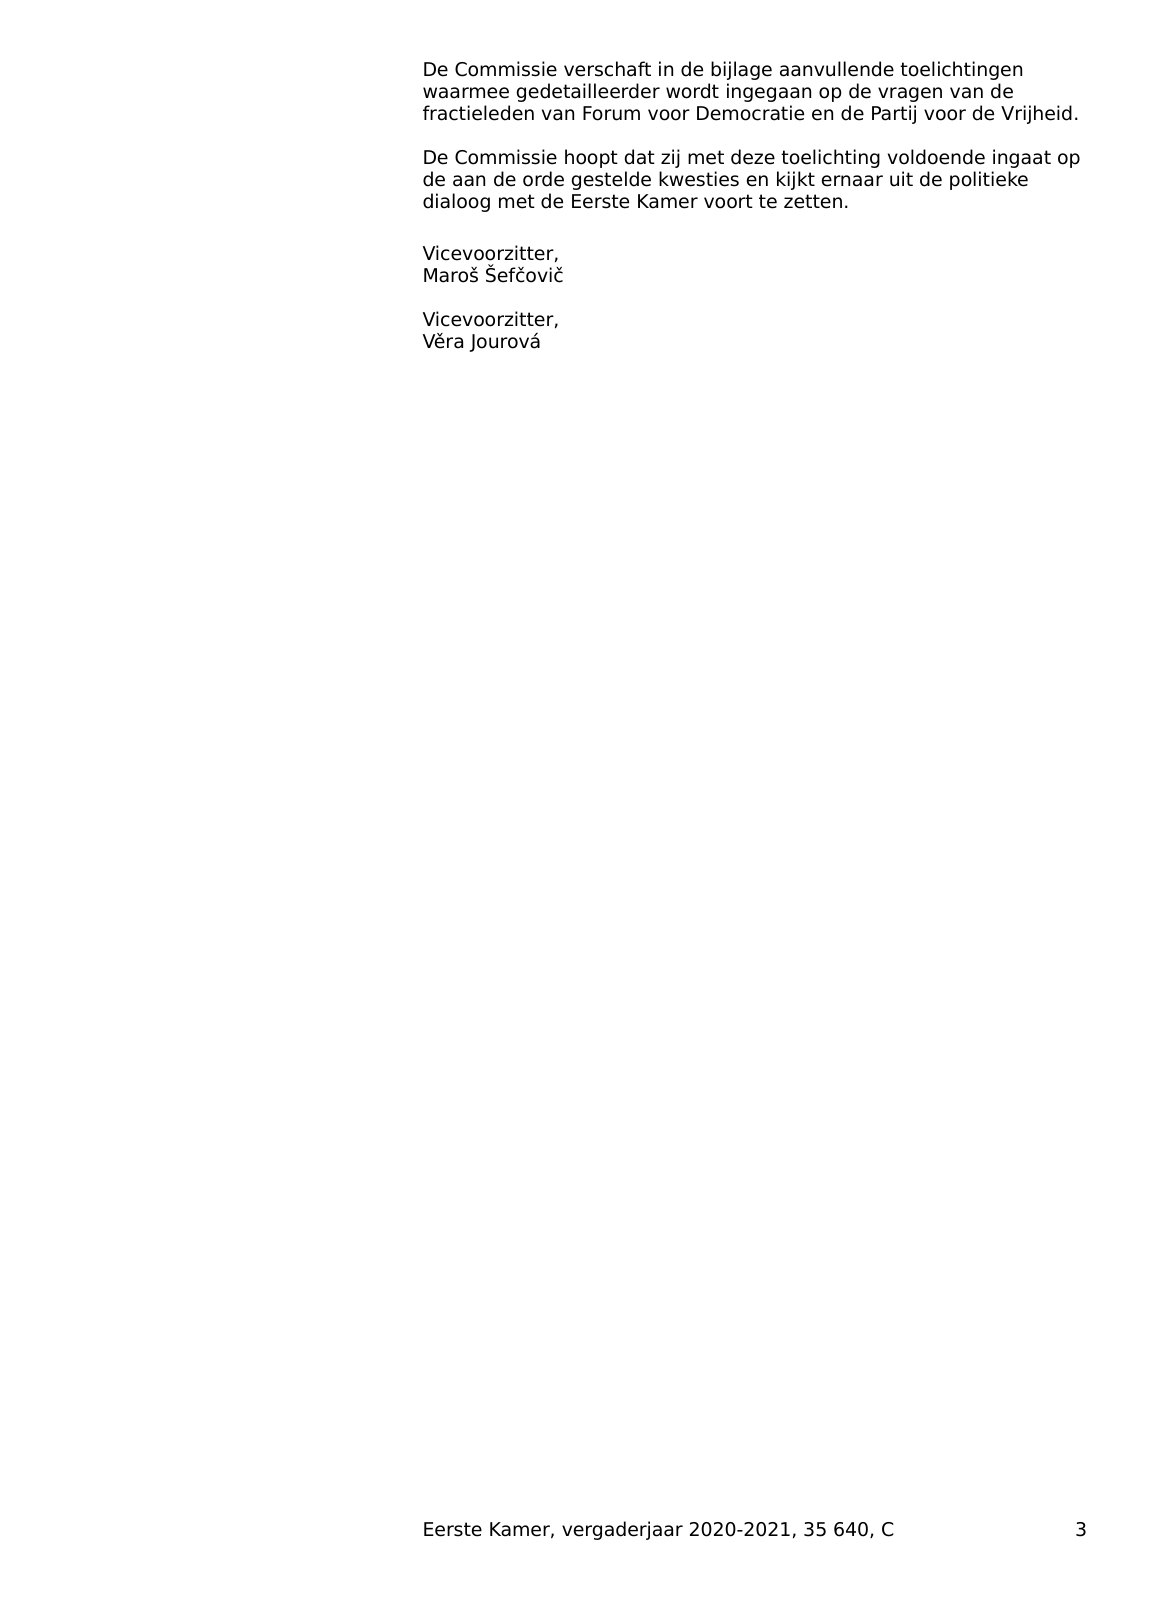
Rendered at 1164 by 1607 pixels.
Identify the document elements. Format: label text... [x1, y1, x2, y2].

text Vicevoorzitter, Věra Jourová [422, 309, 1087, 353]
text Vicevoorzitter, Maroš Šefčovič [422, 243, 1087, 287]
text De Commissie verschaft in de bijlage aanvullende toelichtingen waarmee gedetailleerder wordt ingegaan op de vragen van de fractieleden van Forum voor Democratie en de Partij voor de Vrijheid. [422, 59, 1087, 125]
text De Commissie hoopt dat zij met deze toelichting voldoende ingaat op de aan de orde gestelde kwesties en kijkt ernaar uit de politieke dialoog met de Eerste Kamer voort te zetten. [422, 147, 1087, 213]
